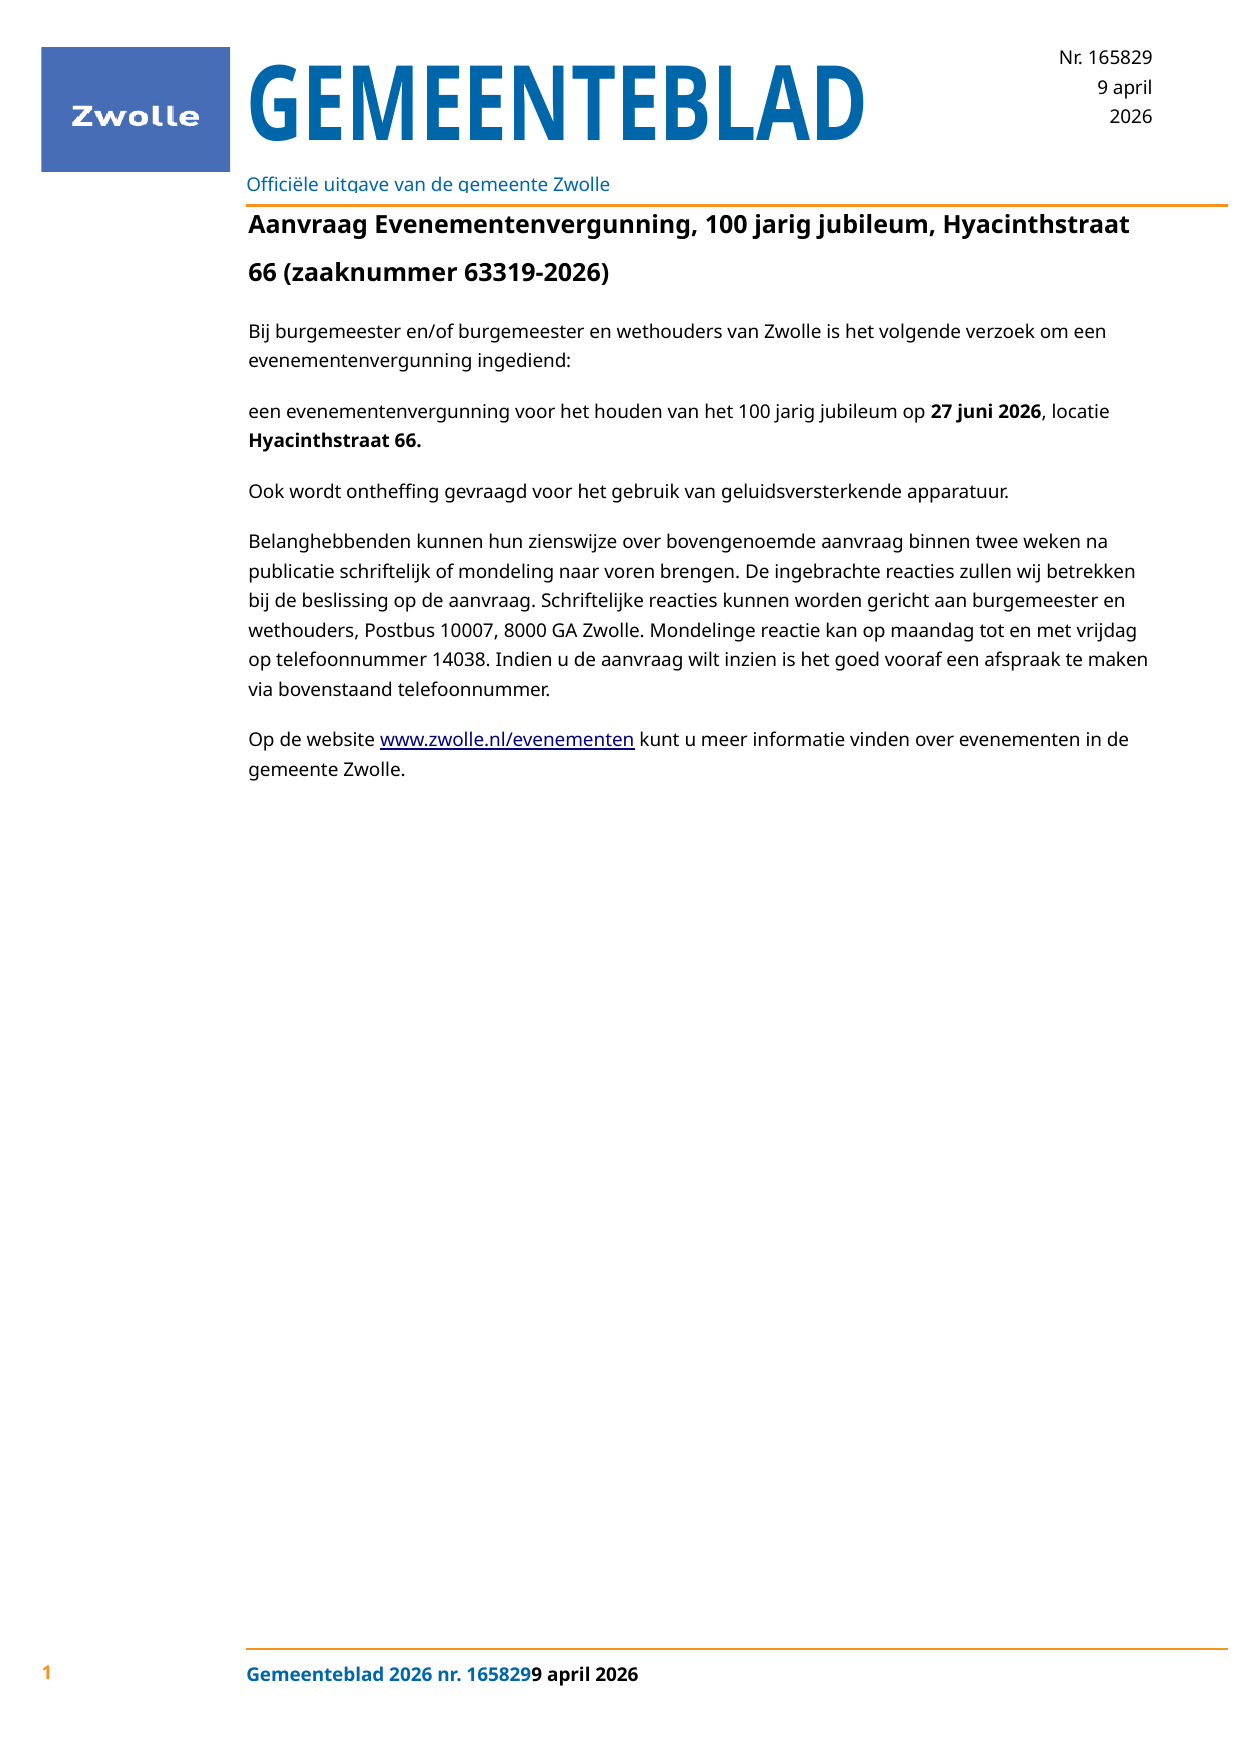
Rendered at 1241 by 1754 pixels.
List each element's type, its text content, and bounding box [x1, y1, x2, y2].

text Aanvraag Evenementenvergunning, 100 jarig jubileum, Hyacinthstraat 66 (zaaknummer 63319-2026) [248, 207, 1152, 288]
picture [41, 47, 231, 172]
text een evenementenvergunning voor het houden van het 100 jarig jubileum op 27 juni 2026, locatie Hyacinthstraat 66. [248, 398, 1152, 453]
text Op de website www.zwolle.nl/evenementen kunt u meer informatie vinden over evenementen in de gemeente Zwolle. [248, 727, 1152, 782]
text Bij burgemeester en/of burgemeester en wethouders van Zwolle is het volgende verzoek om een evenementenvergunning ingediend: [248, 318, 1152, 373]
text Belanghebbenden kunnen hun zienswijze over bovengenoemde aanvraag binnen twee weken na publicatie schriftelijk of mondeling naar voren brengen. De ingebrachte reacties zullen wij betrekken bij de beslissing op de aanvraag. Schriftelijke reacties kunnen worden gericht aan burgemeester en wethouders, Postbus 10007, 8000 GA Zwolle. Mondelinge reactie kan op maandag tot en met vrijdag op telefoonnummer 14038. Indien u de aanvraag wilt inzien is het goed vooraf een afspraak te maken via bovenstaand telefoonnummer. [248, 528, 1152, 702]
text Ook wordt ontheffing gevraagd voor het gebruik van geluidsversterkende apparatuur. [248, 478, 1152, 504]
